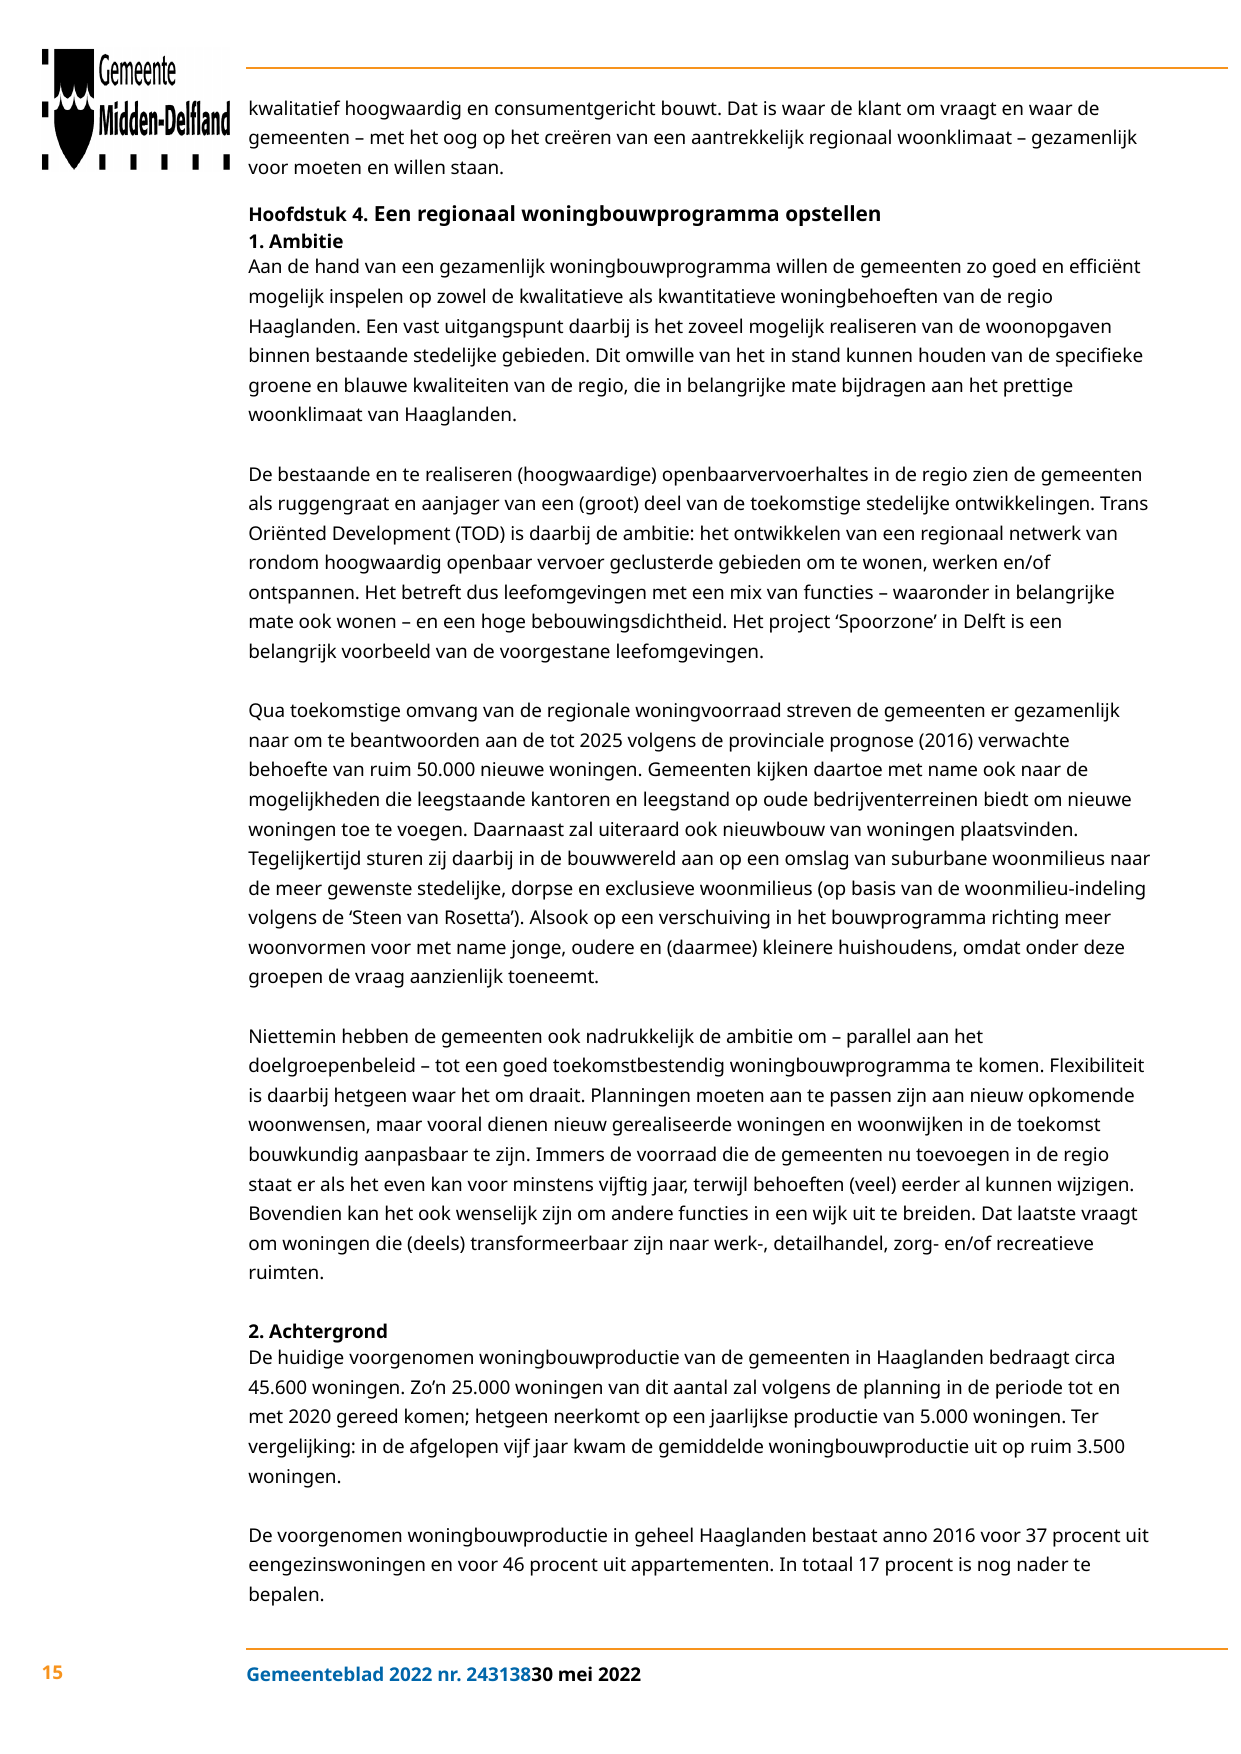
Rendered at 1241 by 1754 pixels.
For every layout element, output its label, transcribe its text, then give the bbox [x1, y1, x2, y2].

picture [41, 47, 231, 172]
text kwalitatief hoogwaardig en consumentgericht bouwt. Dat is waar de klant om vraagt en waar de gemeenten – met het oog op het creëren van een aantrekkelijk regionaal woonklimaat – gezamenlijk voor moeten en willen staan. [248, 95, 1152, 180]
text Aan de hand van een gezamenlijk woningbouwprogramma willen de gemeenten zo goed en efficiënt mogelijk inspelen op zowel de kwalitatieve als kwantitatieve woningbehoeften van de regio Haaglanden. Een vast uitgangspunt daarbij is het zoveel mogelijk realiseren van de woonopgaven binnen bestaande stedelijke gebieden. Dit omwille van het in stand kunnen houden van de specifieke groene en blauwe kwaliteiten van de regio, die in belangrijke mate bijdragen aan het prettige woonklimaat van Haaglanden. [248, 254, 1152, 427]
text Hoofdstuk 4. Een regionaal woningbouwprogramma opstellen [248, 199, 1152, 228]
text De bestaande en te realiseren (hoogwaardige) openbaarvervoerhaltes in de regio zien de gemeenten als ruggengraat en aanjager van een (groot) deel van de toekomstige stedelijke ontwikkelingen. Trans Oriënted Development (TOD) is daarbij de ambitie: het ontwikkelen van een regionaal netwerk van rondom hoogwaardig openbaar vervoer geclusterde gebieden om te wonen, werken en/of ontspannen. Het betreft dus leefomgevingen met een mix van functies – waaronder in belangrijke mate ook wonen – en een hoge bebouwingsdichtheid. Het project ‘Spoorzone’ in Delft is een belangrijk voorbeeld van de voorgestane leefomgevingen. [248, 461, 1152, 664]
text 1. Ambitie [248, 228, 1152, 254]
text Qua toekomstige omvang van de regionale woningvoorraad streven de gemeenten er gezamenlijk naar om te beantwoorden aan de tot 2025 volgens de provinciale prognose (2016) verwachte behoefte van ruim 50.000 nieuwe woningen. Gemeenten kijken daartoe met name ook naar de mogelijkheden die leegstaande kantoren en leegstand op oude bedrijventerreinen biedt om nieuwe woningen toe te voegen. Daarnaast zal uiteraard ook nieuwbouw van woningen plaatsvinden. Tegelijkertijd sturen zij daarbij in de bouwwereld aan op een omslag van suburbane woonmilieus naar de meer gewenste stedelijke, dorpse en exclusieve woonmilieus (op basis van de woonmilieu-indeling volgens de ‘Steen van Rosetta’). Alsook op een verschuiving in het bouwprogramma richting meer woonvormen voor met name jonge, oudere en (daarmee) kleinere huishoudens, omdat onder deze groepen de vraag aanzienlijk toeneemt. [248, 697, 1152, 989]
text De huidige voorgenomen woningbouwproductie van de gemeenten in Haaglanden bedraagt circa 45.600 woningen. Zo’n 25.000 woningen van dit aantal zal volgens de planning in de periode tot en met 2020 gereed komen; hetgeen neerkomt op een jaarlijkse productie van 5.000 woningen. Ter vergelijking: in de afgelopen vijf jaar kwam de gemiddelde woningbouwproductie uit op ruim 3.500 woningen. [248, 1344, 1152, 1488]
text 2. Achtergrond [248, 1319, 1152, 1344]
text Niettemin hebben de gemeenten ook nadrukkelijk de ambitie om – parallel aan het doelgroepenbeleid – tot een goed toekomstbestendig woningbouwprogramma te komen. Flexibiliteit is daarbij hetgeen waar het om draait. Planningen moeten aan te passen zijn aan nieuw opkomende woonwensen, maar vooral dienen nieuw gerealiseerde woningen en woonwijken in de toekomst bouwkundig aanpasbaar te zijn. Immers de voorraad die de gemeenten nu toevoegen in de regio staat er als het even kan voor minstens vijftig jaar, terwijl behoeften (veel) eerder al kunnen wijzigen. Bovendien kan het ook wenselijk zijn om andere functies in een wijk uit te breiden. Dat laatste vraagt om woningen die (deels) transformeerbaar zijn naar werk-, detailhandel, zorg- en/of recreatieve ruimten. [248, 1023, 1152, 1285]
text De voorgenomen woningbouwproductie in geheel Haaglanden bestaat anno 2016 voor 37 procent uit eengezinswoningen en voor 46 procent uit appartementen. In totaal 17 procent is nog nader te bepalen. [248, 1522, 1152, 1607]
